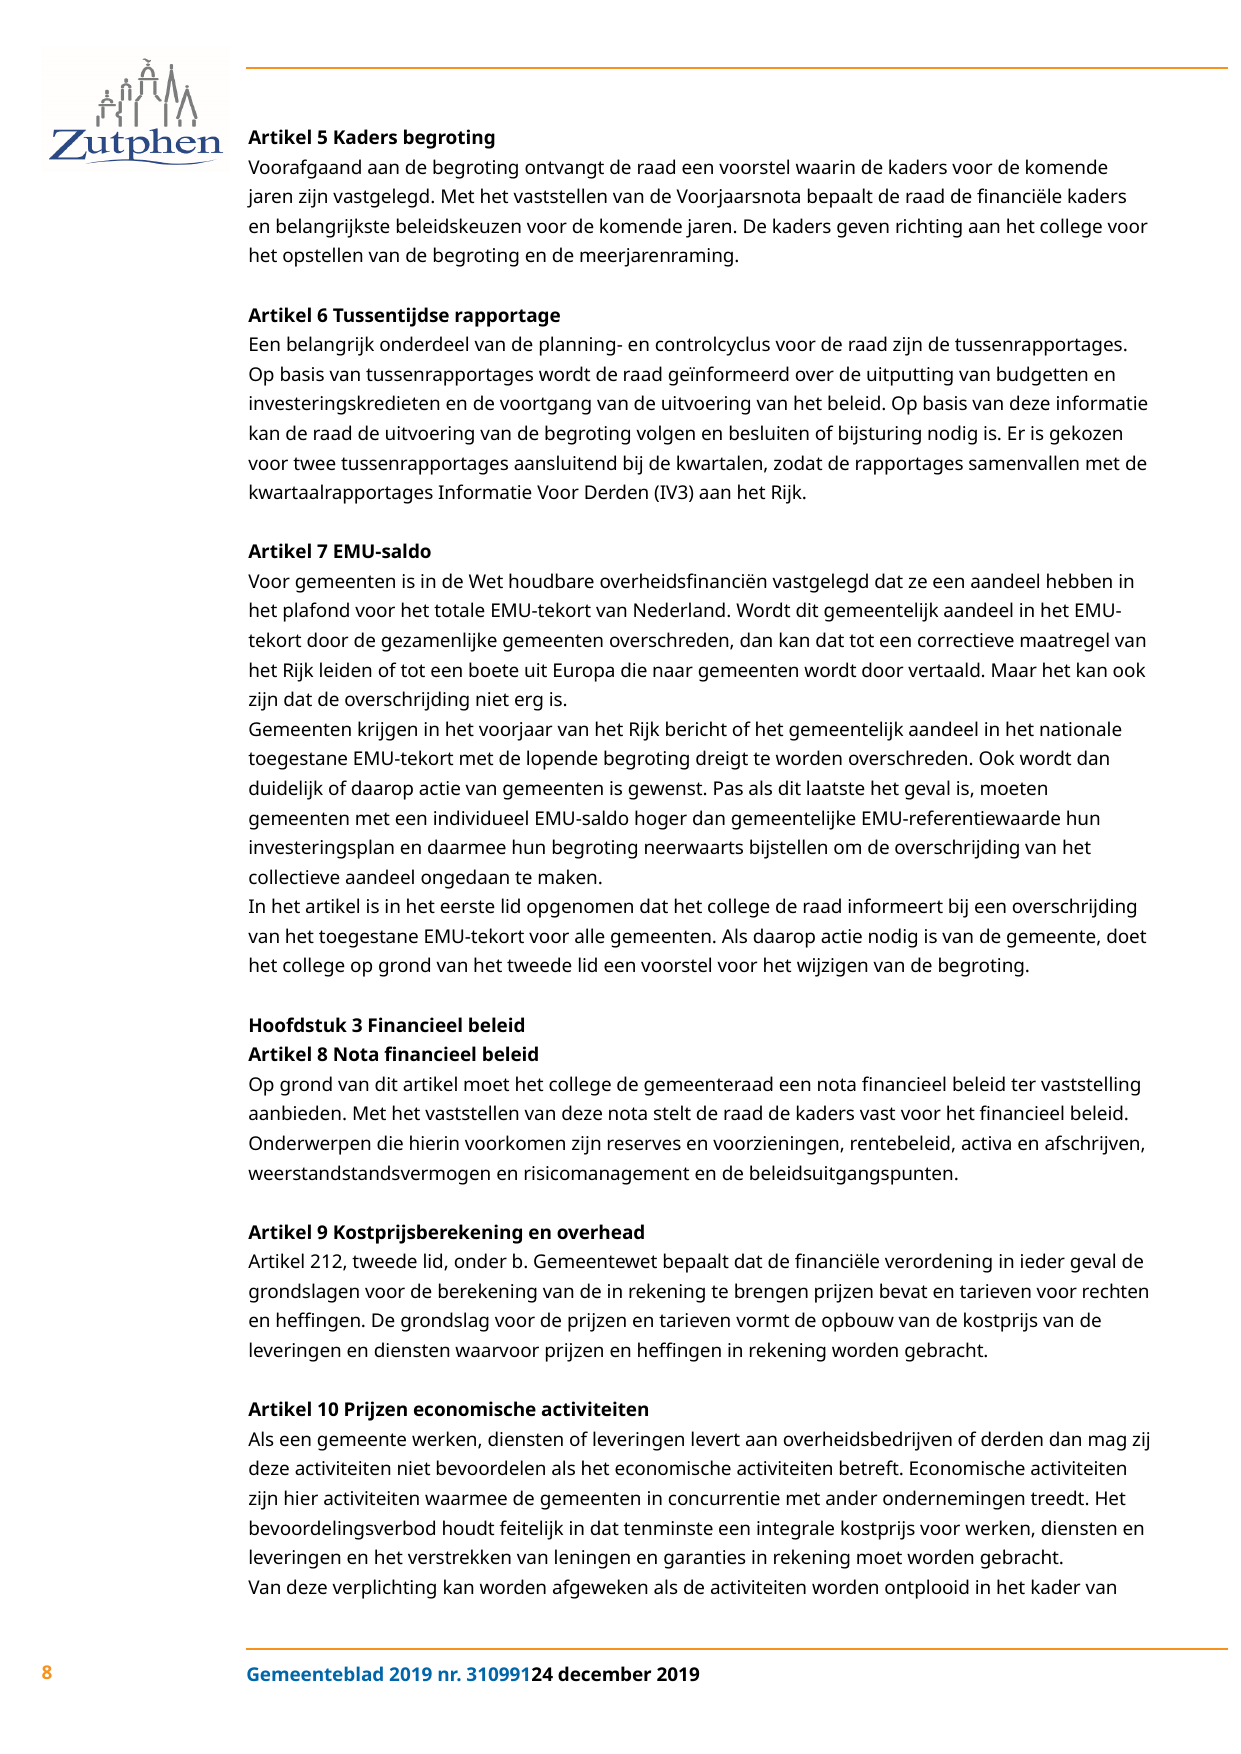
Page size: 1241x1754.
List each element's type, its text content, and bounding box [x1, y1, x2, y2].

picture [41, 47, 231, 172]
text Artikel 8 Nota financieel beleid [248, 1041, 1152, 1067]
text Hoofdstuk 3 Financieel beleid [248, 1012, 1152, 1038]
text Artikel 6 Tussentijdse rapportage [248, 302, 1152, 328]
text Op grond van dit artikel moet het college de gemeenteraad een nota financieel beleid ter vaststelling aanbieden. Met het vaststellen van deze nota stelt de raad de kaders vast voor het financieel beleid. Onderwerpen die hierin voorkomen zijn reserves en voorzieningen, rentebeleid, activa en afschrijven, weerstandstandsvermogen en risicomanagement en de beleidsuitgangspunten. [248, 1071, 1152, 1186]
text Artikel 212, tweede lid, onder b. Gemeentewet bepaalt dat de financiële verordening in ieder geval de grondslagen voor de berekening van de in rekening te brengen prijzen bevat en tarieven voor rechten en heffingen. De grondslag voor de prijzen en tarieven vormt de opbouw van de kostprijs van de leveringen en diensten waarvoor prijzen en heffingen in rekening worden gebracht. [248, 1248, 1152, 1363]
text Artikel 7 EMU-saldo [248, 538, 1152, 564]
text Als een gemeente werken, diensten of leveringen levert aan overheidsbedrijven of derden dan mag zij deze activiteiten niet bevoordelen als het economische activiteiten betreft. Economische activiteiten zijn hier activiteiten waarmee de gemeenten in concurrentie met ander ondernemingen treedt. Het bevoordelingsverbod houdt feitelijk in dat tenminste een integrale kostprijs voor werken, diensten en leveringen en het verstrekken van leningen en garanties in rekening moet worden gebracht. [248, 1426, 1152, 1570]
text Artikel 9 Kostprijsberekening en overhead [248, 1219, 1152, 1245]
text In het artikel is in het eerste lid opgenomen dat het college de raad informeert bij een overschrijding van het toegestane EMU-tekort voor alle gemeenten. Als daarop actie nodig is van de gemeente, doet het college op grond van het tweede lid een voorstel voor het wijzigen van de begroting. [248, 893, 1152, 978]
text Voorafgaand aan de begroting ontvangt de raad een voorstel waarin de kaders voor de komende jaren zijn vastgelegd. Met het vaststellen van de Voorjaarsnota bepaalt de raad de financiële kaders en belangrijkste beleidskeuzen voor de komende jaren. De kaders geven richting aan het college voor het opstellen van de begroting en de meerjarenraming. [248, 154, 1152, 268]
text Artikel 10 Prijzen economische activiteiten [248, 1396, 1152, 1422]
text Voor gemeenten is in de Wet houdbare overheidsfinanciën vastgelegd dat ze een aandeel hebben in het plafond voor het totale EMU-tekort van Nederland. Wordt dit gemeentelijk aandeel in het EMU-tekort door de gezamenlijke gemeenten overschreden, dan kan dat tot een correctieve maatregel van het Rijk leiden of tot een boete uit Europa die naar gemeenten wordt door vertaald. Maar het kan ook zijn dat de overschrijding niet erg is. [248, 568, 1152, 712]
text Gemeenten krijgen in het voorjaar van het Rijk bericht of het gemeentelijk aandeel in het nationale toegestane EMU-tekort met de lopende begroting dreigt te worden overschreden. Ook wordt dan duidelijk of daarop actie van gemeenten is gewenst. Pas als dit laatste het geval is, moeten gemeenten met een individueel EMU-saldo hoger dan gemeentelijke EMU-referentiewaarde hun investeringsplan en daarmee hun begroting neerwaarts bijstellen om de overschrijding van het collectieve aandeel ongedaan te maken. [248, 716, 1152, 890]
text Een belangrijk onderdeel van de planning- en controlcyclus voor de raad zijn de tussenrapportages. Op basis van tussenrapportages wordt de raad geïnformeerd over de uitputting van budgetten en investeringskredieten en de voortgang van de uitvoering van het beleid. Op basis van deze informatie kan de raad de uitvoering van de begroting volgen en besluiten of bijsturing nodig is. Er is gekozen voor twee tussenrapportages aansluitend bij de kwartalen, zodat de rapportages samenvallen met de kwartaalrapportages Informatie Voor Derden (IV3) aan het Rijk. [248, 331, 1152, 505]
text Van deze verplichting kan worden afgeweken als de activiteiten worden ontplooid in het kader van [248, 1574, 1152, 1600]
text Artikel 5 Kaders begroting [248, 124, 1152, 150]
